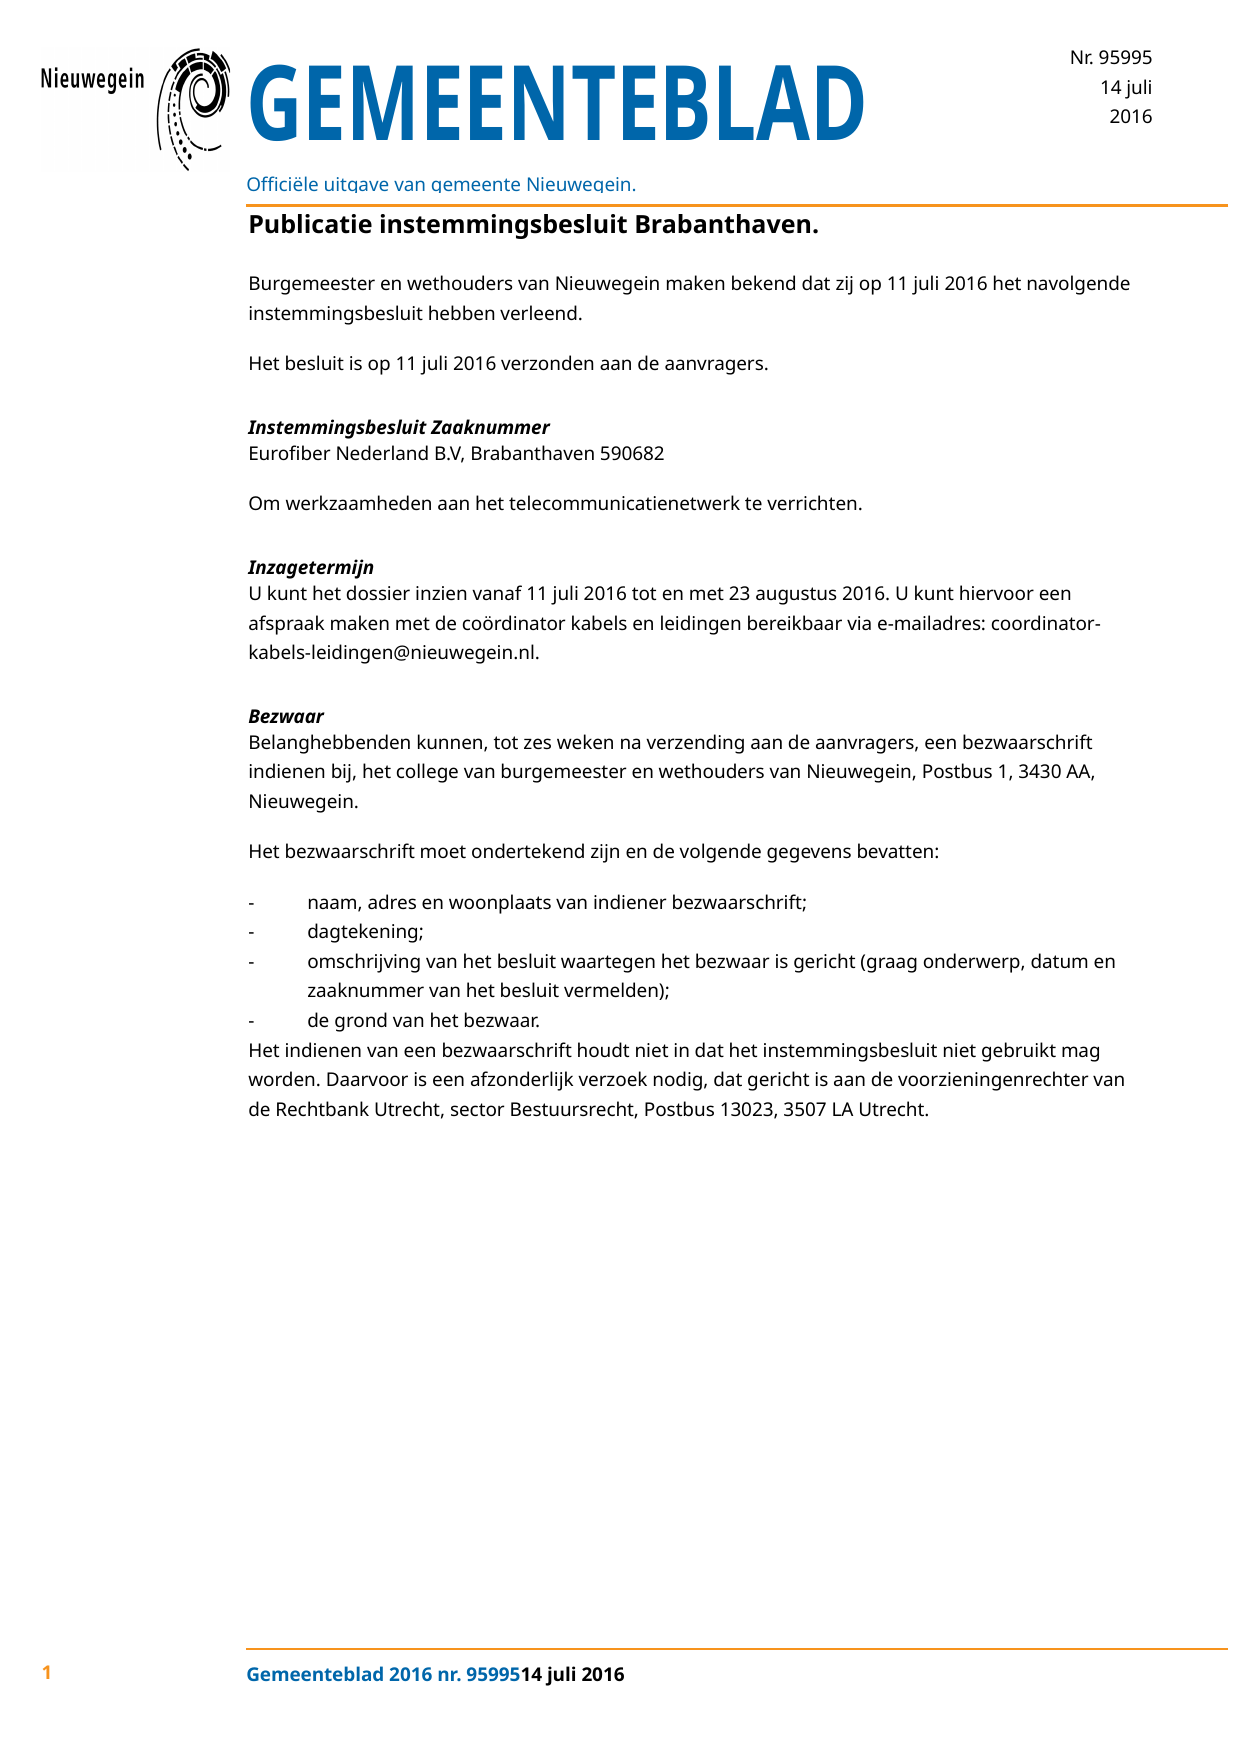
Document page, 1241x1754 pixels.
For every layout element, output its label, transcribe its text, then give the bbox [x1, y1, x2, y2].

list de grond van het bezwaar. [248, 1007, 1152, 1033]
picture [41, 47, 231, 172]
text Het besluit is op 11 juli 2016 verzonden aan de aanvragers. [248, 350, 1152, 376]
text Eurofiber Nederland B.V, Brabanthaven 590682 [248, 440, 1152, 466]
text Om werkzaamheden aan het telecommunicatienetwerk te verrichten. [248, 490, 1152, 516]
text Instemmingsbesluit Zaaknummer [248, 414, 1152, 440]
text Het indienen van een bezwaarschrift houdt niet in dat het instemmingsbesluit niet gebruikt mag worden. Daarvoor is een afzonderlijk verzoek nodig, dat gericht is aan de voorzieningenrechter van de Rechtbank Utrecht, sector Bestuursrecht, Postbus 13023, 3507 LA Utrecht. [248, 1037, 1152, 1122]
text Burgemeester en wethouders van Nieuwegein maken bekend dat zij op 11 juli 2016 het navolgende instemmingsbesluit hebben verleend. [248, 270, 1152, 326]
list omschrijving van het besluit waartegen het bezwaar is gericht (graag onderwerp, datum en zaaknummer van het besluit vermelden); [248, 948, 1152, 1003]
text Inzagetermijn [248, 554, 1152, 580]
list dagtekening; [248, 918, 1152, 944]
text Bezwaar [248, 703, 1152, 729]
text Het bezwaarschrift moet ondertekend zijn en de volgende gegevens bevatten: [248, 838, 1152, 864]
text Publicatie instemmingsbesluit Brabanthaven. [248, 207, 1152, 241]
list naam, adres en woonplaats van indiener bezwaarschrift; [248, 889, 1152, 915]
text U kunt het dossier inzien vanaf 11 juli 2016 tot en met 23 augustus 2016. U kunt hiervoor een afspraak maken met de coördinator kabels en leidingen bereikbaar via e-mailadres: coordinator-kabels-leidingen@nieuwegein.nl. [248, 580, 1152, 665]
text Belanghebbenden kunnen, tot zes weken na verzending aan de aanvragers, een bezwaarschrift indienen bij, het college van burgemeester en wethouders van Nieuwegein, Postbus 1, 3430 AA, Nieuwegein. [248, 729, 1152, 814]
